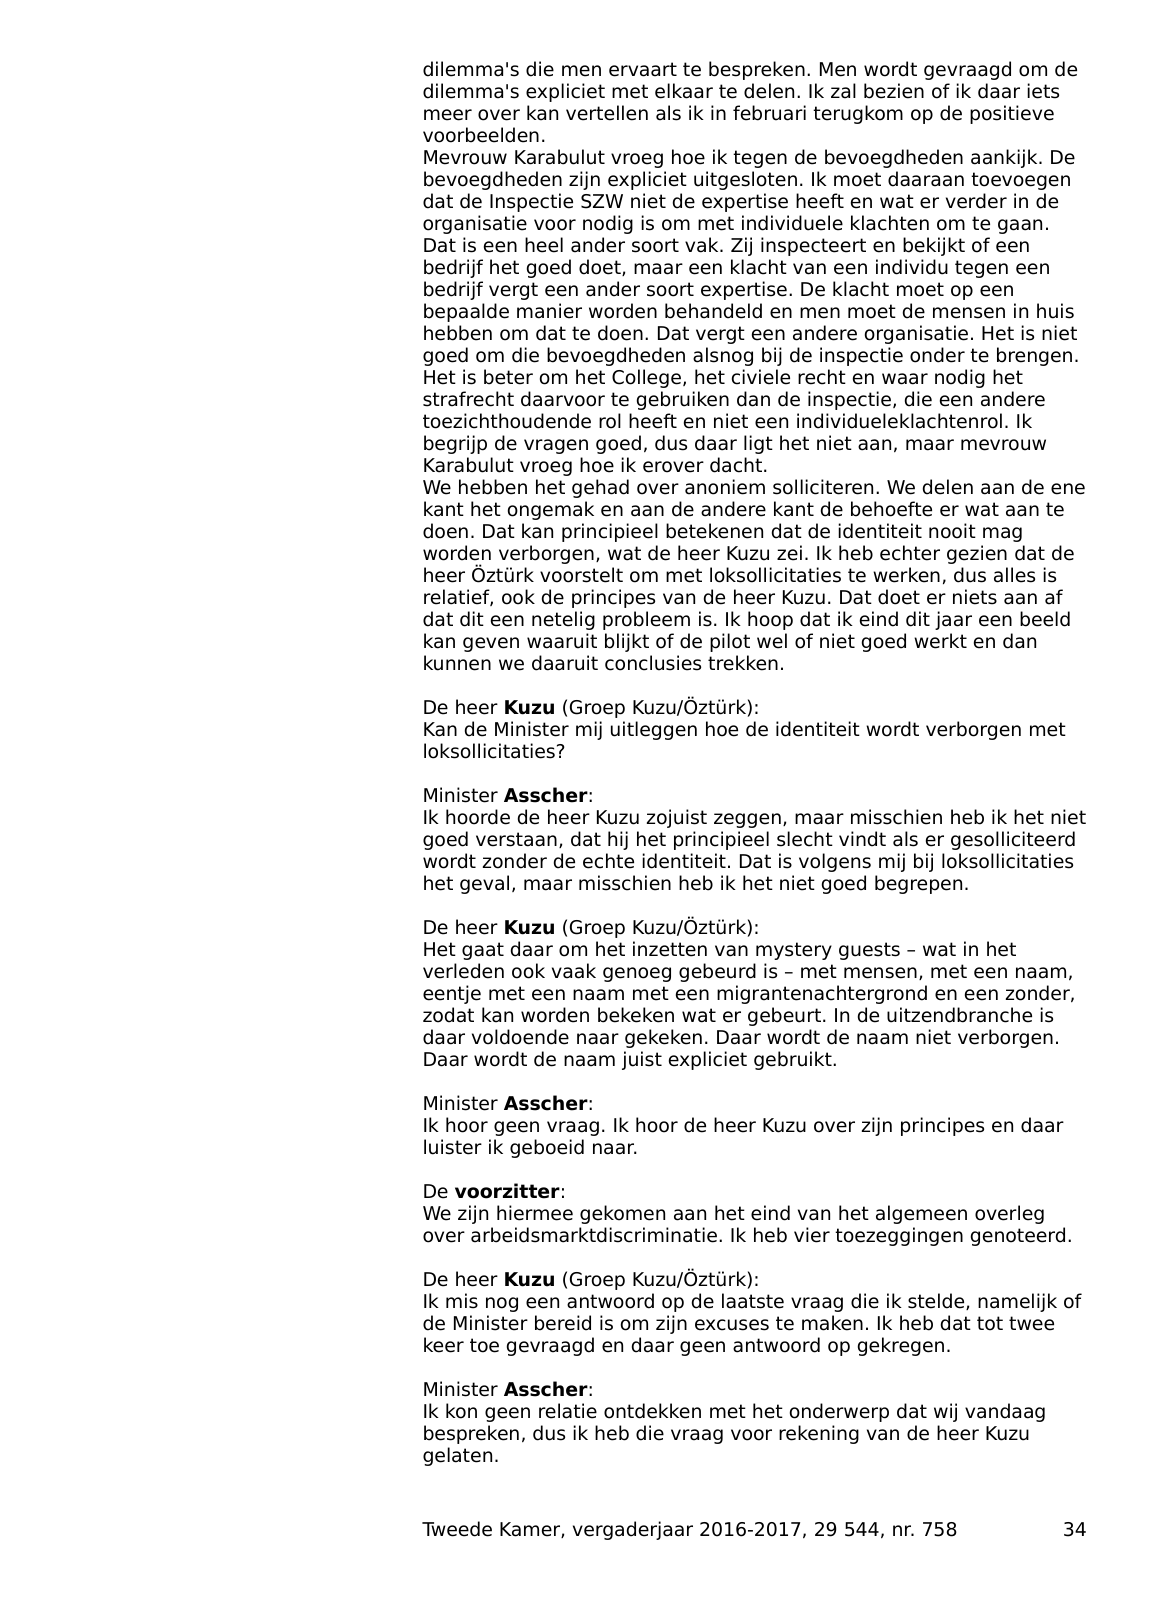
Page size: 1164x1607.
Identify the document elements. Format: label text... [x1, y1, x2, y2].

text Minister Asscher: [422, 1379, 1087, 1401]
text Ik hoor geen vraag. Ik hoor de heer Kuzu over zijn principes en daar luister ik geboeid naar. [422, 1115, 1087, 1159]
text Minister Asscher: [422, 1093, 1087, 1115]
text Ik kon geen relatie ontdekken met het onderwerp dat wij vandaag bespreken, dus ik heb die vraag voor rekening van de heer Kuzu gelaten. [422, 1401, 1087, 1467]
text De heer Kuzu (Groep Kuzu/Öztürk): [422, 917, 1087, 939]
text dilemma's die men ervaart te bespreken. Men wordt gevraagd om de dilemma's expliciet met elkaar te delen. Ik zal bezien of ik daar iets meer over kan vertellen als ik in februari terugkom op de positieve voorbeelden. [422, 59, 1087, 147]
text Mevrouw Karabulut vroeg hoe ik tegen de bevoegdheden aankijk. De bevoegdheden zijn expliciet uitgesloten. Ik moet daaraan toevoegen dat de Inspectie SZW niet de expertise heeft en wat er verder in de organisatie voor nodig is om met individuele klachten om te gaan. Dat is een heel ander soort vak. Zij inspecteert en bekijkt of een bedrijf het goed doet, maar een klacht van een individu tegen een bedrijf vergt een ander soort expertise. De klacht moet op een bepaalde manier worden behandeld en men moet de mensen in huis hebben om dat te doen. Dat vergt een andere organisatie. Het is niet goed om die bevoegdheden alsnog bij de inspectie onder te brengen. Het is beter om het College, het civiele recht en waar nodig het strafrecht daarvoor te gebruiken dan de inspectie, die een andere toezichthoudende rol heeft en niet een individueleklachtenrol. Ik begrijp de vragen goed, dus daar ligt het niet aan, maar mevrouw Karabulut vroeg hoe ik erover dacht. [422, 147, 1087, 477]
text We hebben het gehad over anoniem solliciteren. We delen aan de ene kant het ongemak en aan de andere kant de behoefte er wat aan te doen. Dat kan principieel betekenen dat de identiteit nooit mag worden verborgen, wat de heer Kuzu zei. Ik heb echter gezien dat de heer Öztürk voorstelt om met loksollicitaties te werken, dus alles is relatief, ook de principes van de heer Kuzu. Dat doet er niets aan af dat dit een netelig probleem is. Ik hoop dat ik eind dit jaar een beeld kan geven waaruit blijkt of de pilot wel of niet goed werkt en dan kunnen we daaruit conclusies trekken. [422, 477, 1087, 674]
text Ik mis nog een antwoord op de laatste vraag die ik stelde, namelijk of de Minister bereid is om zijn excuses te maken. Ik heb dat tot twee keer toe gevraagd en daar geen antwoord op gekregen. [422, 1291, 1087, 1357]
text Ik hoorde de heer Kuzu zojuist zeggen, maar misschien heb ik het niet goed verstaan, dat hij het principieel slecht vindt als er gesolliciteerd wordt zonder de echte identiteit. Dat is volgens mij bij loksollicitaties het geval, maar misschien heb ik het niet goed begrepen. [422, 807, 1087, 895]
text De heer Kuzu (Groep Kuzu/Öztürk): [422, 1269, 1087, 1291]
text Het gaat daar om het inzetten van mystery guests – wat in het verleden ook vaak genoeg gebeurd is – met mensen, met een naam, eentje met een naam met een migrantenachtergrond en een zonder, zodat kan worden bekeken wat er gebeurt. In de uitzendbranche is daar voldoende naar gekeken. Daar wordt de naam niet verborgen. Daar wordt de naam juist expliciet gebruikt. [422, 939, 1087, 1071]
text Minister Asscher: [422, 785, 1087, 807]
text De voorzitter: [422, 1181, 1087, 1203]
text We zijn hiermee gekomen aan het eind van het algemeen overleg over arbeidsmarktdiscriminatie. Ik heb vier toezeggingen genoteerd. [422, 1203, 1087, 1247]
text De heer Kuzu (Groep Kuzu/Öztürk): [422, 697, 1087, 719]
text Kan de Minister mij uitleggen hoe de identiteit wordt verborgen met loksollicitaties? [422, 719, 1087, 763]
